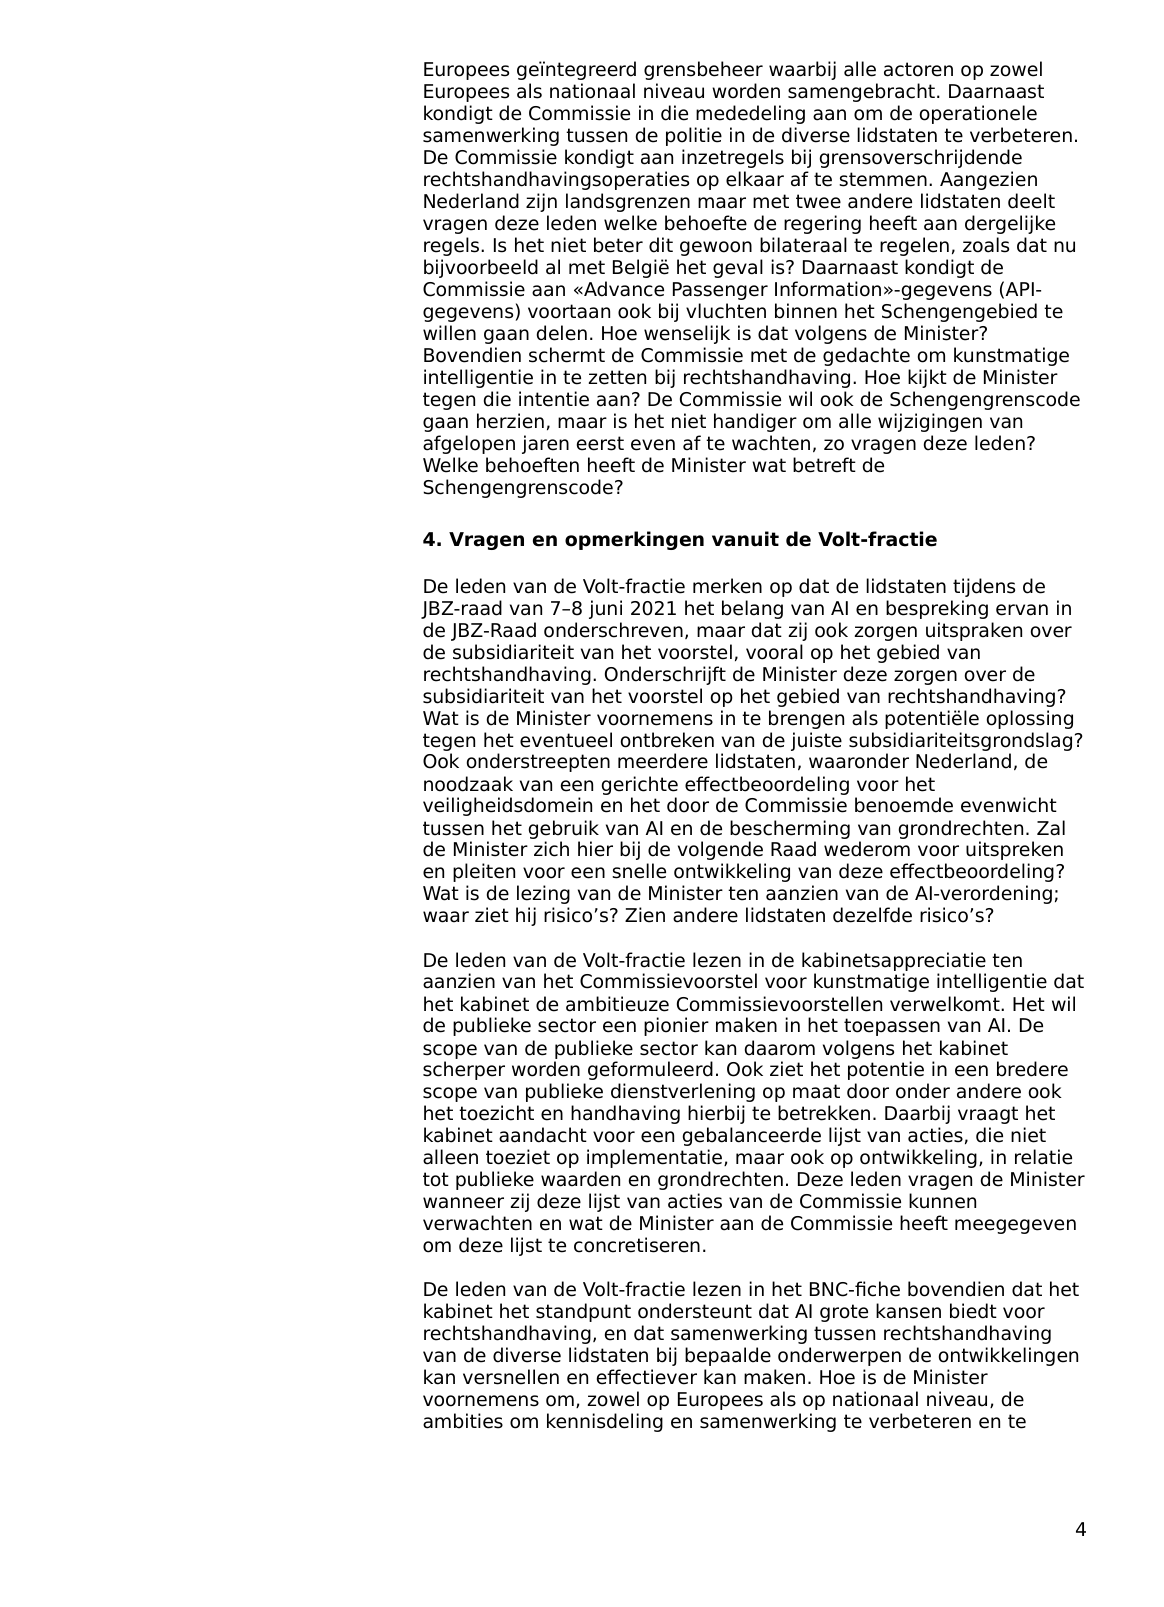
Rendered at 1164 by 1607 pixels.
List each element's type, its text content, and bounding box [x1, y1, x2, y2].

text Wat is de lezing van de Minister ten aanzien van de AI-verordening; waar ziet hij risico’s? Zien andere lidstaten dezelfde risico’s? [422, 883, 1087, 927]
text De leden van de Volt-fractie lezen in het BNC-fiche bovendien dat het kabinet het standpunt ondersteunt dat AI grote kansen biedt voor rechtshandhaving, en dat samenwerking tussen rechtshandhaving van de diverse lidstaten bij bepaalde onderwerpen de ontwikkelingen kan versnellen en effectiever kan maken. Hoe is de Minister voornemens om, zowel op Europees als op nationaal niveau, de ambities om kennisdeling en samenwerking te verbeteren en te [422, 1279, 1087, 1433]
text Ook onderstreepten meerdere lidstaten, waaronder Nederland, de noodzaak van een gerichte effectbeoordeling voor het veiligheidsdomein en het door de Commissie benoemde evenwicht tussen het gebruik van AI en de bescherming van grondrechten. Zal de Minister zich hier bij de volgende Raad wederom voor uitspreken en pleiten voor een snelle ontwikkeling van deze effectbeoordeling? [422, 751, 1087, 883]
subtitle 4. Vragen en opmerkingen vanuit de Volt-fractie [422, 529, 1087, 551]
text De leden van de Volt-fractie merken op dat de lidstaten tijdens de JBZ-raad van 7–8 juni 2021 het belang van AI en bespreking ervan in de JBZ-Raad onderschreven, maar dat zij ook zorgen uitspraken over de subsidiariteit van het voorstel, vooral op het gebied van rechtshandhaving. Onderschrijft de Minister deze zorgen over de subsidiariteit van het voorstel op het gebied van rechtshandhaving? Wat is de Minister voornemens in te brengen als potentiële oplossing tegen het eventueel ontbreken van de juiste subsidiariteitsgrondslag? [422, 576, 1087, 751]
text De leden van de Volt-fractie lezen in de kabinetsappreciatie ten aanzien van het Commissievoorstel voor kunstmatige intelligentie dat het kabinet de ambitieuze Commissievoorstellen verwelkomt. Het wil de publieke sector een pionier maken in het toepassen van AI. De scope van de publieke sector kan daarom volgens het kabinet scherper worden geformuleerd. Ook ziet het potentie in een bredere scope van publieke dienstverlening op maat door onder andere ook het toezicht en handhaving hierbij te betrekken. Daarbij vraagt het kabinet aandacht voor een gebalanceerde lijst van acties, die niet alleen toeziet op implementatie, maar ook op ontwikkeling, in relatie tot publieke waarden en grondrechten. Deze leden vragen de Minister wanneer zij deze lijst van acties van de Commissie kunnen verwachten en wat de Minister aan de Commissie heeft meegegeven om deze lijst te concretiseren. [422, 949, 1087, 1257]
text Europees geïntegreerd grensbeheer waarbij alle actoren op zowel Europees als nationaal niveau worden samengebracht. Daarnaast kondigt de Commissie in die mededeling aan om de operationele samenwerking tussen de politie in de diverse lidstaten te verbeteren. De Commissie kondigt aan inzetregels bij grensoverschrijdende rechtshandhavingsoperaties op elkaar af te stemmen. Aangezien Nederland zijn landsgrenzen maar met twee andere lidstaten deelt vragen deze leden welke behoefte de regering heeft aan dergelijke regels. Is het niet beter dit gewoon bilateraal te regelen, zoals dat nu bijvoorbeeld al met België het geval is? Daarnaast kondigt de Commissie aan «Advance Passenger Information»-gegevens (API-gegevens) voortaan ook bij vluchten binnen het Schengengebied te willen gaan delen. Hoe wenselijk is dat volgens de Minister? Bovendien schermt de Commissie met de gedachte om kunstmatige intelligentie in te zetten bij rechtshandhaving. Hoe kijkt de Minister tegen die intentie aan? De Commissie wil ook de Schengengrenscode gaan herzien, maar is het niet handiger om alle wijzigingen van afgelopen jaren eerst even af te wachten, zo vragen deze leden? Welke behoeften heeft de Minister wat betreft de Schengengrenscode? [422, 59, 1087, 499]
